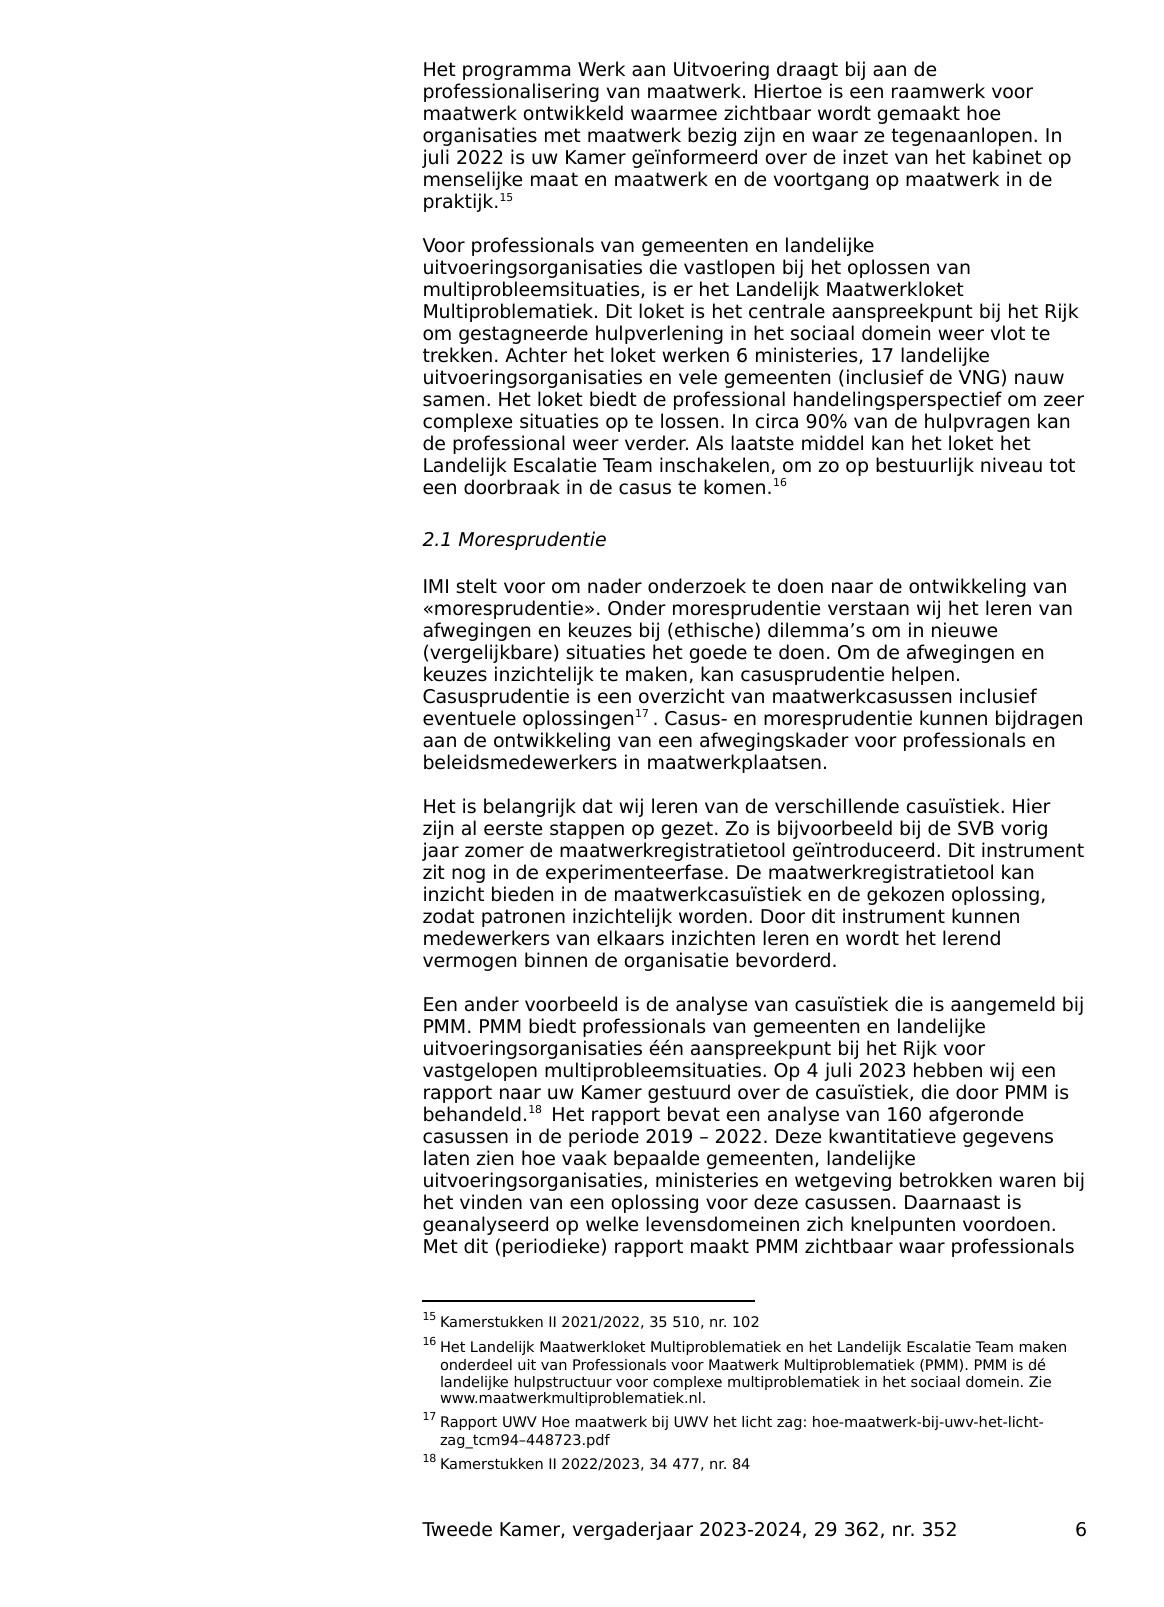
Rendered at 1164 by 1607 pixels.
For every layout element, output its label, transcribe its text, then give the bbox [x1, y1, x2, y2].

text Het programma Werk aan Uitvoering draagt bij aan de professionalisering van maatwerk. Hiertoe is een raamwerk voor maatwerk ontwikkeld waarmee zichtbaar wordt gemaakt hoe organisaties met maatwerk bezig zijn en waar ze tegenaanlopen. In juli 2022 is uw Kamer geïnformeerd over de inzet van het kabinet op menselijke maat en maatwerk en de voortgang op maatwerk in de praktijk. [422, 59, 1087, 213]
text Kamerstukken II 2022/2023, 34 477, nr. 84 [422, 1452, 1087, 1474]
text Rapport UWV Hoe maatwerk bij UWV het licht zag: hoe-maatwerk-bij-uwv-het-licht-zag_tcm94–448723.pdf [422, 1410, 1087, 1449]
text Het Landelijk Maatwerkloket Multiproblematiek en het Landelijk Escalatie Team maken onderdeel uit van Professionals voor Maatwerk Multiproblematiek (PMM). PMM is dé landelijke hulpstructuur voor complexe multiproblematiek in het sociaal domein. Zie www.maatwerkmultiproblematiek.nl. [422, 1335, 1087, 1407]
subtitle 2.1 Moresprudentie [422, 529, 1087, 551]
text IMI stelt voor om nader onderzoek te doen naar de ontwikkeling van «moresprudentie». Onder moresprudentie verstaan wij het leren van afwegingen en keuzes bij (ethische) dilemma’s om in nieuwe (vergelijkbare) situaties het goede te doen. Om de afwegingen en keuzes inzichtelijk te maken, kan casusprudentie helpen. Casusprudentie is een overzicht van maatwerkcasussen inclusief eventuele oplossingen. Casus- en moresprudentie kunnen bijdragen aan de ontwikkeling van een afwegingskader voor professionals en beleidsmedewerkers in maatwerkplaatsen. [422, 576, 1087, 774]
text Het is belangrijk dat wij leren van de verschillende casuïstiek. Hier zijn al eerste stappen op gezet. Zo is bijvoorbeeld bij de SVB vorig jaar zomer de maatwerkregistratietool geïntroduceerd. Dit instrument zit nog in de experimenteerfase. De maatwerkregistratietool kan inzicht bieden in de maatwerkcasuïstiek en de gekozen oplossing, zodat patronen inzichtelijk worden. Door dit instrument kunnen medewerkers van elkaars inzichten leren en wordt het lerend vermogen binnen de organisatie bevorderd. [422, 796, 1087, 972]
text Kamerstukken II 2021/2022, 35 510, nr. 102 [422, 1310, 1087, 1332]
text Een ander voorbeeld is de analyse van casuïstiek die is aangemeld bij PMM. PMM biedt professionals van gemeenten en landelijke uitvoeringsorganisaties één aanspreekpunt bij het Rijk voor vastgelopen multiprobleemsituaties. Op 4 juli 2023 hebben wij een rapport naar uw Kamer gestuurd over de casuïstiek, die door PMM is behandeld. Het rapport bevat een analyse van 160 afgeronde casussen in de periode 2019 – 2022. Deze kwantitatieve gegevens laten zien hoe vaak bepaalde gemeenten, landelijke uitvoeringsorganisaties, ministeries en wetgeving betrokken waren bij het vinden van een oplossing voor deze casussen. Daarnaast is geanalyseerd op welke levensdomeinen zich knelpunten voordoen. Met dit (periodieke) rapport maakt PMM zichtbaar waar professionals [422, 994, 1087, 1258]
text Voor professionals van gemeenten en landelijke uitvoeringsorganisaties die vastlopen bij het oplossen van multiprobleemsituaties, is er het Landelijk Maatwerkloket Multiproblematiek. Dit loket is het centrale aanspreekpunt bij het Rijk om gestagneerde hulpverlening in het sociaal domein weer vlot te trekken. Achter het loket werken 6 ministeries, 17 landelijke uitvoeringsorganisaties en vele gemeenten (inclusief de VNG) nauw samen. Het loket biedt de professional handelingsperspectief om zeer complexe situaties op te lossen. In circa 90% van de hulpvragen kan de professional weer verder. Als laatste middel kan het loket het Landelijk Escalatie Team inschakelen, om zo op bestuurlijk niveau tot een doorbraak in de casus te komen. [422, 235, 1087, 499]
